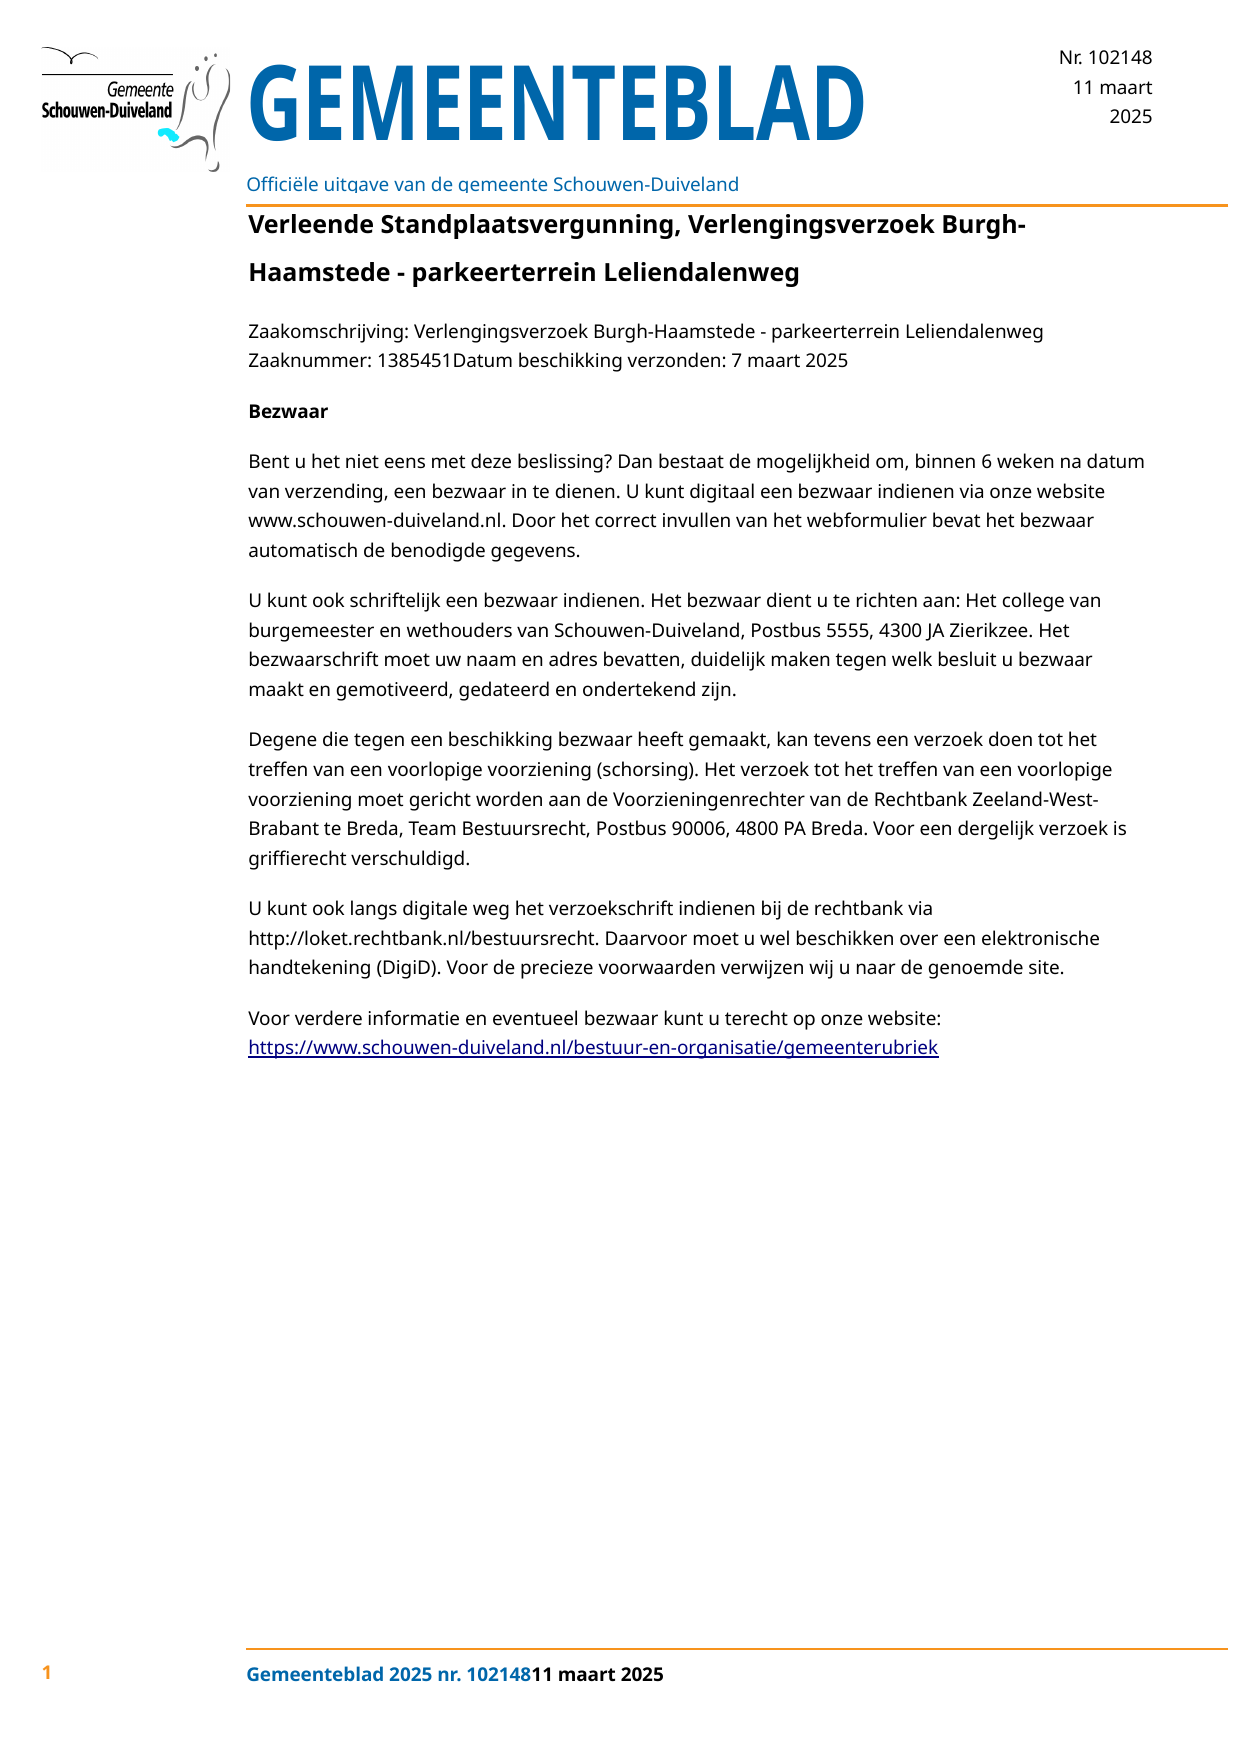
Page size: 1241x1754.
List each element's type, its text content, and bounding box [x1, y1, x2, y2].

text U kunt ook langs digitale weg het verzoekschrift indienen bij de rechtbank via http://loket.rechtbank.nl/bestuursrecht. Daarvoor moet u wel beschikken over een elektronische handtekening (DigiD). Voor de precieze voorwaarden verwijzen wij u naar de genoemde site. [248, 895, 1152, 980]
text Bezwaar [248, 398, 1152, 424]
picture [41, 47, 231, 172]
text Zaakomschrijving: Verlengingsverzoek Burgh-Haamstede - parkeerterrein Leliendalenweg Zaaknummer: 1385451Datum beschikking verzonden: 7 maart 2025 [248, 318, 1152, 373]
text Voor verdere informatie en eventueel bezwaar kunt u terecht op onze website: https://www.schouwen-duiveland.nl/bestuur-en-organisatie/gemeenterubriek [248, 1005, 1152, 1060]
text Bent u het niet eens met deze beslissing? Dan bestaat de mogelijkheid om, binnen 6 weken na datum van verzending, een bezwaar in te dienen. U kunt digitaal een bezwaar indienen via onze website www.schouwen-duiveland.nl. Door het correct invullen van het webformulier bevat het bezwaar automatisch de benodigde gegevens. [248, 448, 1152, 563]
text Degene die tegen een beschikking bezwaar heeft gemaakt, kan tevens een verzoek doen tot het treffen van een voorlopige voorziening (schorsing). Het verzoek tot het treffen van een voorlopige voorziening moet gericht worden aan de Voorzieningenrechter van de Rechtbank Zeeland-West-Brabant te Breda, Team Bestuursrecht, Postbus 90006, 4800 PA Breda. Voor een dergelijk verzoek is griffierecht verschuldigd. [248, 727, 1152, 871]
text Verleende Standplaatsvergunning, Verlengingsverzoek Burgh-Haamstede - parkeerterrein Leliendalenweg [248, 207, 1152, 288]
text U kunt ook schriftelijk een bezwaar indienen. Het bezwaar dient u te richten aan: Het college van burgemeester en wethouders van Schouwen-Duiveland, Postbus 5555, 4300 JA Zierikzee. Het bezwaarschrift moet uw naam en adres bevatten, duidelijk maken tegen welk besluit u bezwaar maakt en gemotiveerd, gedateerd en ondertekend zijn. [248, 587, 1152, 702]
